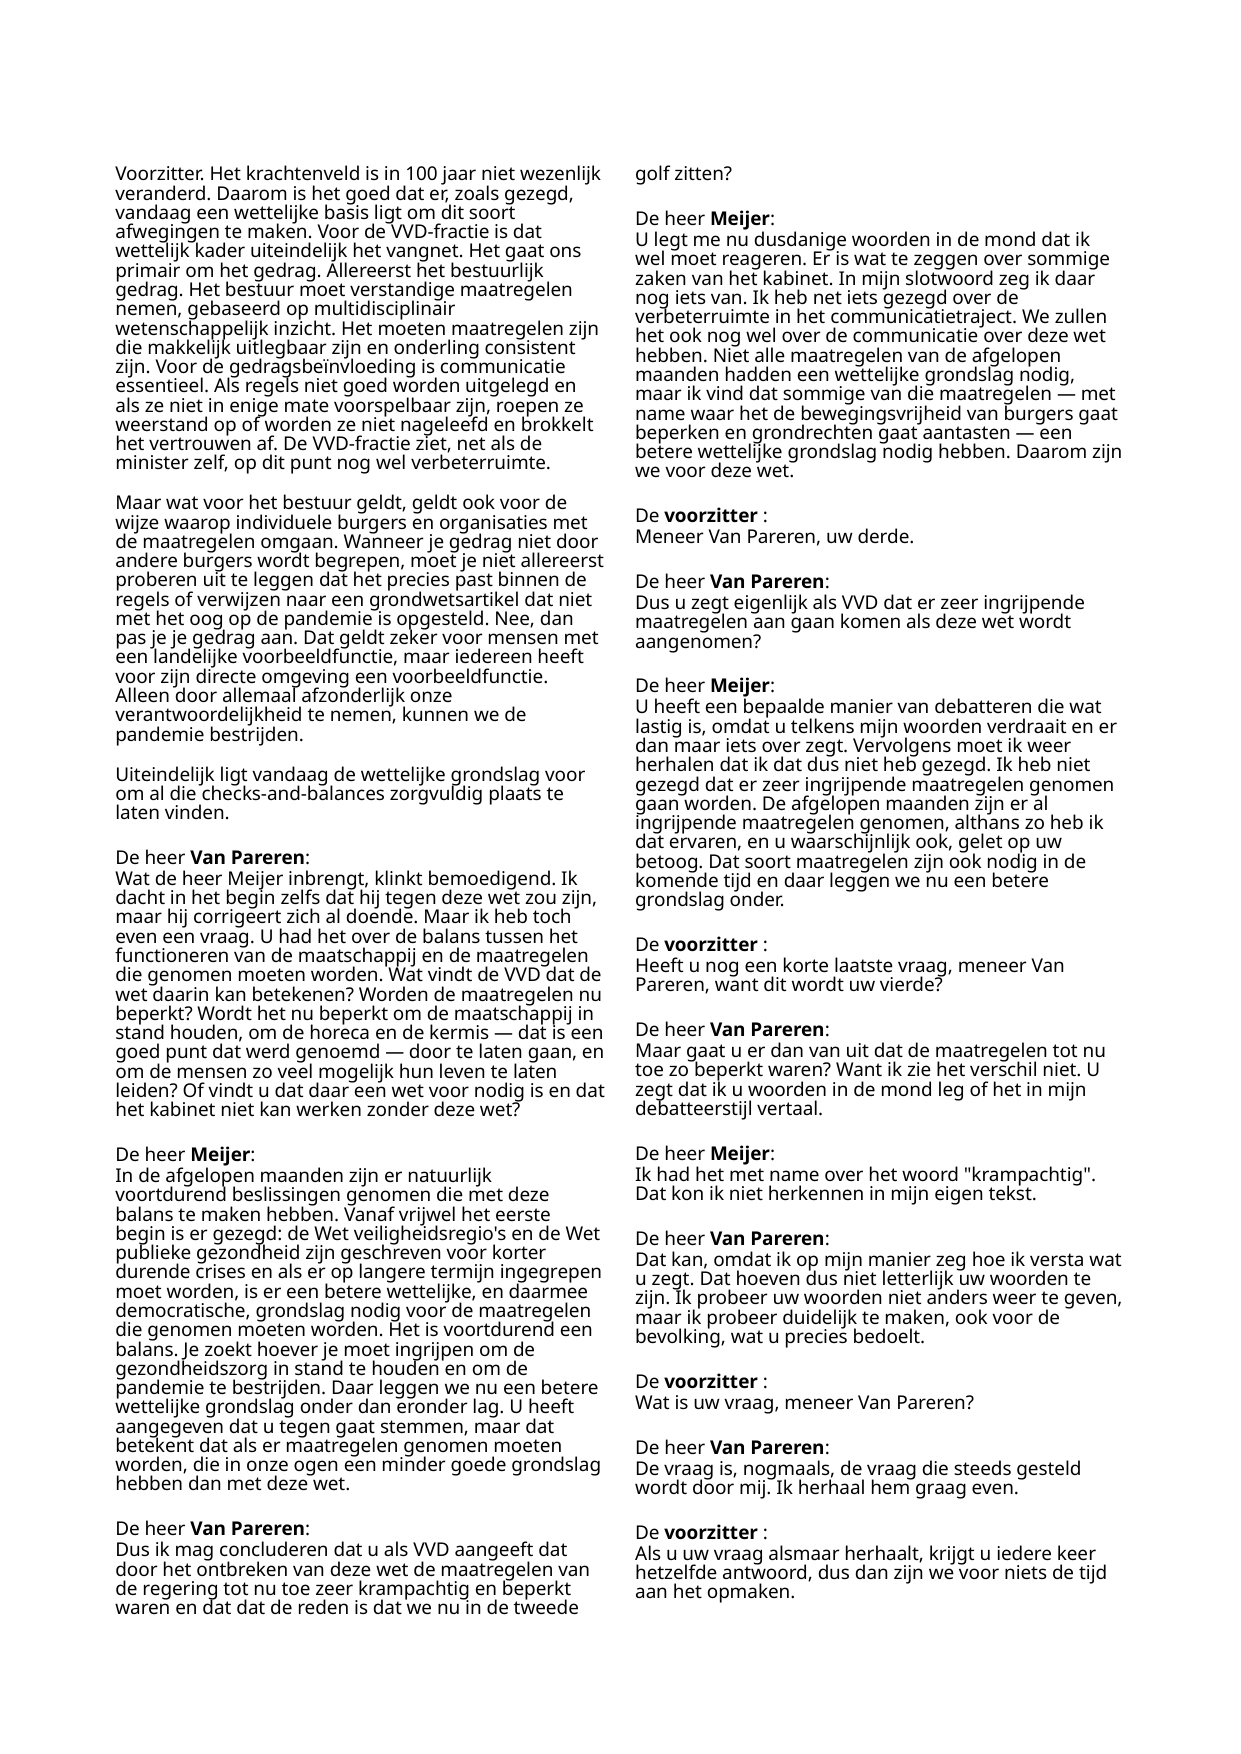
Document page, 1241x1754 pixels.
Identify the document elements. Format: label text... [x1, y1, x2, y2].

text De voorzitter : [635, 931, 1125, 957]
text Dat kan, omdat ik op mijn manier zeg hoe ik versta wat u zegt. Dat hoeven dus niet letterlijk uw woorden te zijn. Ik probeer uw woorden niet anders weer te geven, maar ik probeer duidelijk te maken, ook voor de bevolking, wat u precies bedoelt. [635, 1251, 1125, 1347]
text De voorzitter : [635, 1519, 1125, 1545]
text Meneer Van Pareren, uw derde. [635, 528, 1125, 547]
text Uiteindelijk ligt vandaag de wettelijke grondslag voor om al die checks-and-balances zorgvuldig plaats te laten vinden. [115, 766, 605, 823]
text De heer Meijer: [635, 205, 1125, 231]
text De heer Van Pareren: [115, 1516, 605, 1541]
text De heer Meijer: [635, 1140, 1125, 1166]
text De voorzitter : [635, 502, 1125, 528]
text De heer Meijer: [115, 1141, 605, 1167]
text Dus ik mag concluderen dat u als VVD aangeeft dat door het ontbreken van deze wet de maatregelen van de regering tot nu toe zeer krampachtig en beperkt waren en dat dat de reden is dat we nu in de tweede [115, 1541, 605, 1618]
text Als u uw vraag alsmaar herhaalt, krijgt u iedere keer hetzelfde antwoord, dus dan zijn we voor niets de tijd aan het opmaken. [635, 1545, 1125, 1602]
text De heer Van Pareren: [115, 844, 605, 870]
text De heer Van Pareren: [635, 1434, 1125, 1459]
text Dus u zegt eigenlijk als VVD dat er zeer ingrijpende maatregelen aan gaan komen als deze wet wordt aangenomen? [635, 594, 1125, 652]
text Ik had het met name over het woord "krampachtig". Dat kon ik niet herkennen in mijn eigen tekst. [635, 1166, 1125, 1204]
text Voorzitter. Het krachtenveld is in 100 jaar niet wezenlijk veranderd. Daarom is het goed dat er, zoals gezegd, vandaag een wettelijke basis ligt om dit soort afwegingen te maken. Voor de VVD-fractie is dat wettelijk kader uiteindelijk het vangnet. Het gaat ons primair om het gedrag. Allereerst het bestuurlijk gedrag. Het bestuur moet verstandige maatregelen nemen, gebaseerd op multidisciplinair wetenschappelijk inzicht. Het moeten maatregelen zijn die makkelijk uitlegbaar zijn en onderling consistent zijn. Voor de gedragsbeïnvloeding is communicatie essentieel. Als regels niet goed worden uitgelegd en als ze niet in enige mate voorspelbaar zijn, roepen ze weerstand op of worden ze niet nageleefd en brokkelt het vertrouwen af. De VVD-fractie ziet, net als de minister zelf, op dit punt nog wel verbeterruimte. [115, 165, 605, 474]
text golf zitten? [635, 165, 1125, 184]
text Maar gaat u er dan van uit dat de maatregelen tot nu toe zo beperkt waren? Want ik zie het verschil niet. U zegt dat ik u woorden in de mond leg of het in mijn debatteerstijl vertaal. [635, 1042, 1125, 1119]
text De vraag is, nogmaals, de vraag die steeds gesteld wordt door mij. Ik herhaal hem graag even. [635, 1459, 1125, 1498]
text Maar wat voor het bestuur geldt, geldt ook voor de wijze waarop individuele burgers en organisaties met de maatregelen omgaan. Wanneer je gedrag niet door andere burgers wordt begrepen, moet je niet allereerst proberen uit te leggen dat het precies past binnen de regels of verwijzen naar een grondwetsartikel dat niet met het oog op de pandemie is opgesteld. Nee, dan pas je je gedrag aan. Dat geldt zeker voor mensen met een landelijke voorbeeldfunctie, maar iedereen heeft voor zijn directe omgeving een voorbeeldfunctie. Alleen door allemaal afzonderlijk onze verantwoordelijkheid te nemen, kunnen we de pandemie bestrijden. [115, 494, 605, 745]
text De heer Van Pareren: [635, 1016, 1125, 1042]
text U legt me nu dusdanige woorden in de mond dat ik wel moet reageren. Er is wat te zeggen over sommige zaken van het kabinet. In mijn slotwoord zeg ik daar nog iets van. Ik heb net iets gezegd over de verbeterruimte in het communicatietraject. We zullen het ook nog wel over de communicatie over deze wet hebben. Niet alle maatregelen van de afgelopen maanden hadden een wettelijke grondslag nodig, maar ik vind dat sommige van die maatregelen — met name waar het de bewegingsvrijheid van burgers gaat beperken en grondrechten gaat aantasten — een betere wettelijke grondslag nodig hebben. Daarom zijn we voor deze wet. [635, 231, 1125, 482]
text U heeft een bepaalde manier van debatteren die wat lastig is, omdat u telkens mijn woorden verdraait en er dan maar iets over zegt. Vervolgens moet ik weer herhalen dat ik dat dus niet heb gezegd. Ik heb niet gezegd dat er zeer ingrijpende maatregelen genomen gaan worden. De afgelopen maanden zijn er al ingrijpende maatregelen genomen, althans zo heb ik dat ervaren, en u waarschijnlijk ook, gelet op uw betoog. Dat soort maatregelen zijn ook nodig in de komende tijd en daar leggen we nu een betere grondslag onder. [635, 698, 1125, 910]
text In de afgelopen maanden zijn er natuurlijk voortdurend beslissingen genomen die met deze balans te maken hebben. Vanaf vrijwel het eerste begin is er gezegd: de Wet veiligheidsregio's en de Wet publieke gezondheid zijn geschreven voor korter durende crises en als er op langere termijn ingegrepen moet worden, is er een betere wettelijke, en daarmee democratische, grondslag nodig voor de maatregelen die genomen moeten worden. Het is voortdurend een balans. Je zoekt hoever je moet ingrijpen om de gezondheidszorg in stand te houden en om de pandemie te bestrijden. Daar leggen we nu een betere wettelijke grondslag onder dan eronder lag. U heeft aangegeven dat u tegen gaat stemmen, maar dat betekent dat als er maatregelen genomen moeten worden, die in onze ogen een minder goede grondslag hebben dan met deze wet. [115, 1167, 605, 1495]
text De heer Van Pareren: [635, 568, 1125, 594]
text Wat is uw vraag, meneer Van Pareren? [635, 1394, 1125, 1413]
text Heeft u nog een korte laatste vraag, meneer Van Pareren, want dit wordt uw vierde? [635, 957, 1125, 996]
text De heer Meijer: [635, 673, 1125, 698]
text De voorzitter : [635, 1368, 1125, 1394]
text Wat de heer Meijer inbrengt, klinkt bemoedigend. Ik dacht in het begin zelfs dat hij tegen deze wet zou zijn, maar hij corrigeert zich al doende. Maar ik heb toch even een vraag. U had het over de balans tussen het functioneren van de maatschappij en de maatregelen die genomen moeten worden. Wat vindt de VVD dat de wet daarin kan betekenen? Worden de maatregelen nu beperkt? Wordt het nu beperkt om de maatschappij in stand houden, om de horeca en de kermis — dat is een goed punt dat werd genoemd — door te laten gaan, en om de mensen zo veel mogelijk hun leven te laten leiden? Of vindt u dat daar een wet voor nodig is en dat het kabinet niet kan werken zonder deze wet? [115, 870, 605, 1121]
text De heer Van Pareren: [635, 1225, 1125, 1251]
